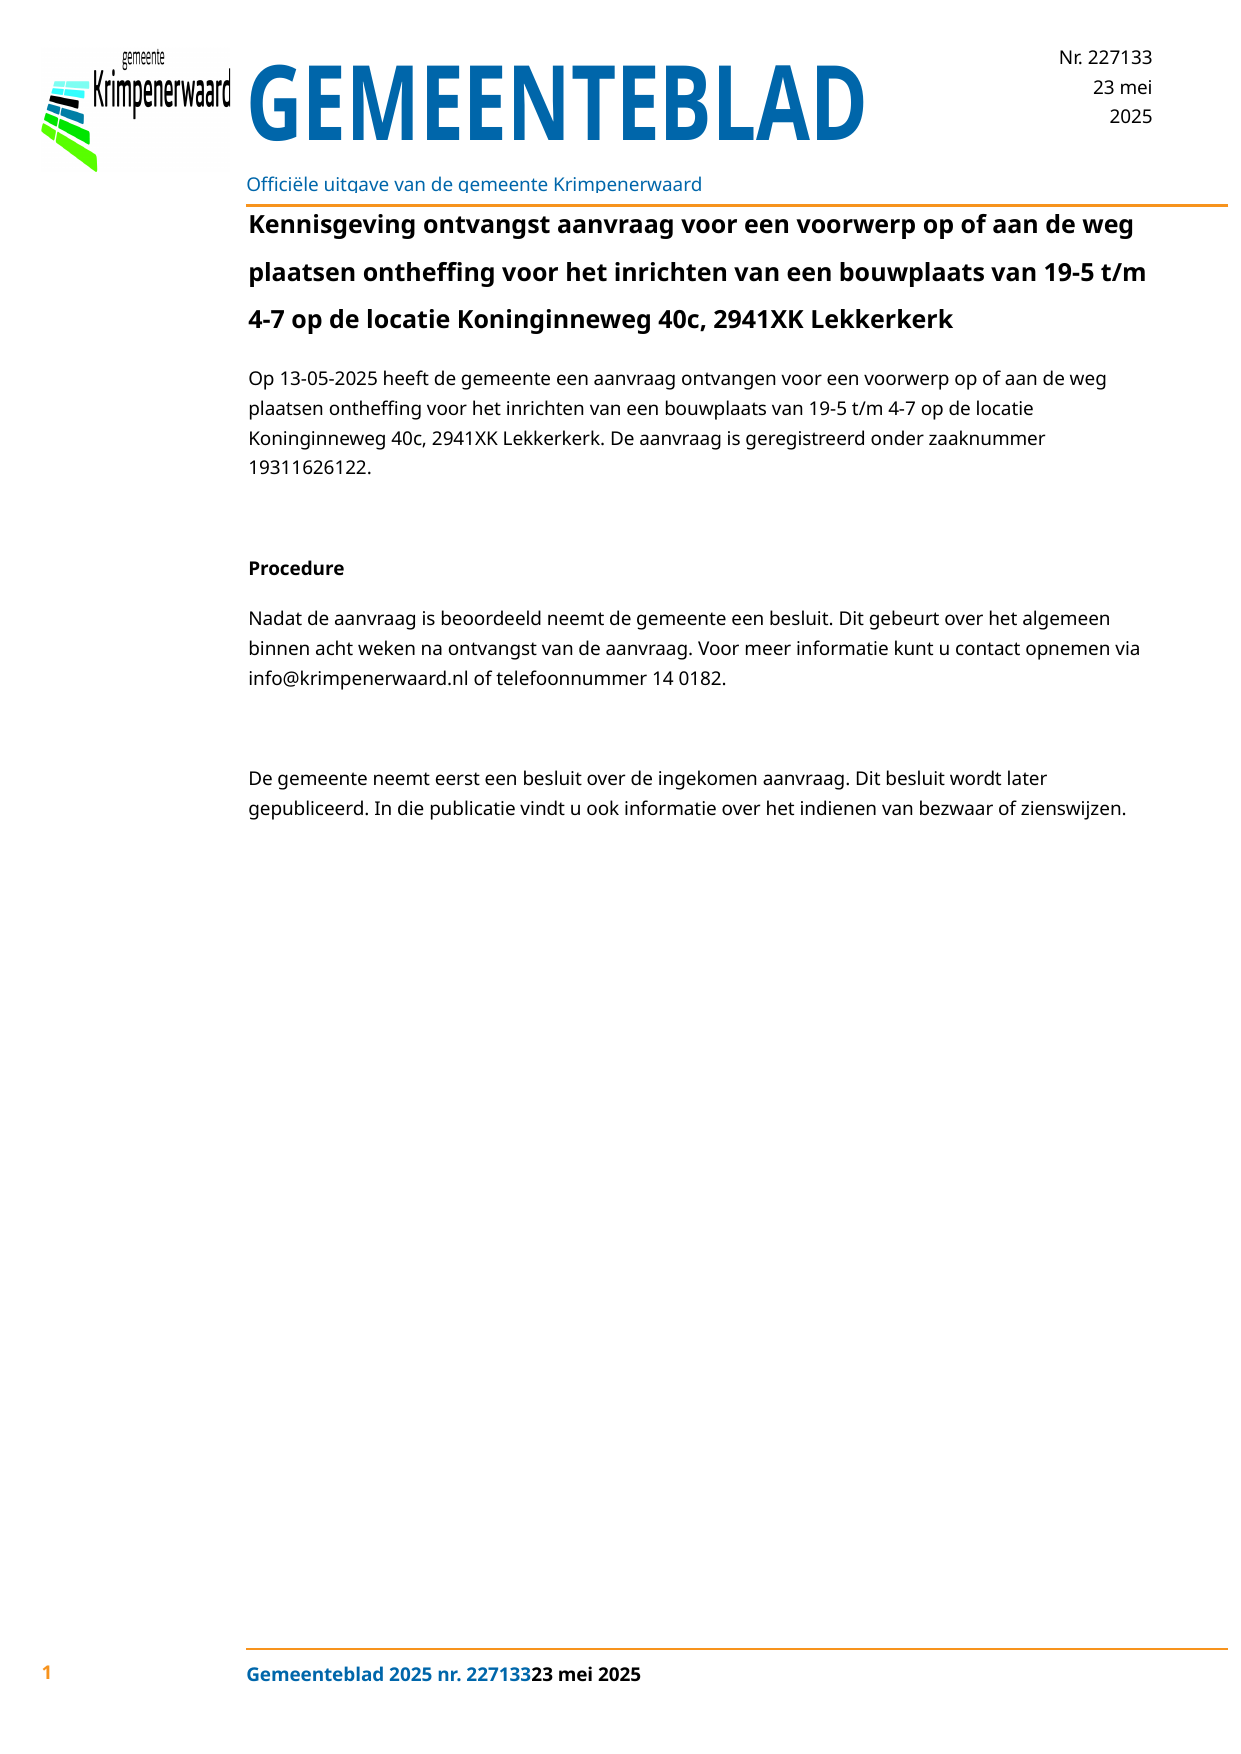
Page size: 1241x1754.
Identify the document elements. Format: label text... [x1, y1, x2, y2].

text Kennisgeving ontvangst aanvraag voor een voorwerp op of aan de weg plaatsen ontheffing voor het inrichten van een bouwplaats van 19-5 t/m 4-7 op de locatie Koninginneweg 40c, 2941XK Lekkerkerk [248, 207, 1152, 336]
text Op 13-05-2025 heeft de gemeente een aanvraag ontvangen voor een voorwerp op of aan de weg plaatsen ontheffing voor het inrichten van een bouwplaats van 19-5 t/m 4-7 op de locatie Koninginneweg 40c, 2941XK Lekkerkerk. De aanvraag is geregistreerd onder zaaknummer 19311626122. [248, 366, 1152, 480]
picture [41, 47, 231, 172]
text Nadat de aanvraag is beoordeeld neemt de gemeente een besluit. Dit gebeurt over het algemeen binnen acht weken na ontvangst van de aanvraag. Voor meer informatie kunt u contact opnemen via info@krimpenerwaard.nl of telefoonnummer 14 0182. [248, 606, 1152, 690]
text Procedure [248, 555, 1152, 581]
text De gemeente neemt eerst een besluit over de ingekomen aanvraag. Dit besluit wordt later gepubliceerd. In die publicatie vindt u ook informatie over het indienen van bezwaar of zienswijzen. [248, 766, 1152, 821]
